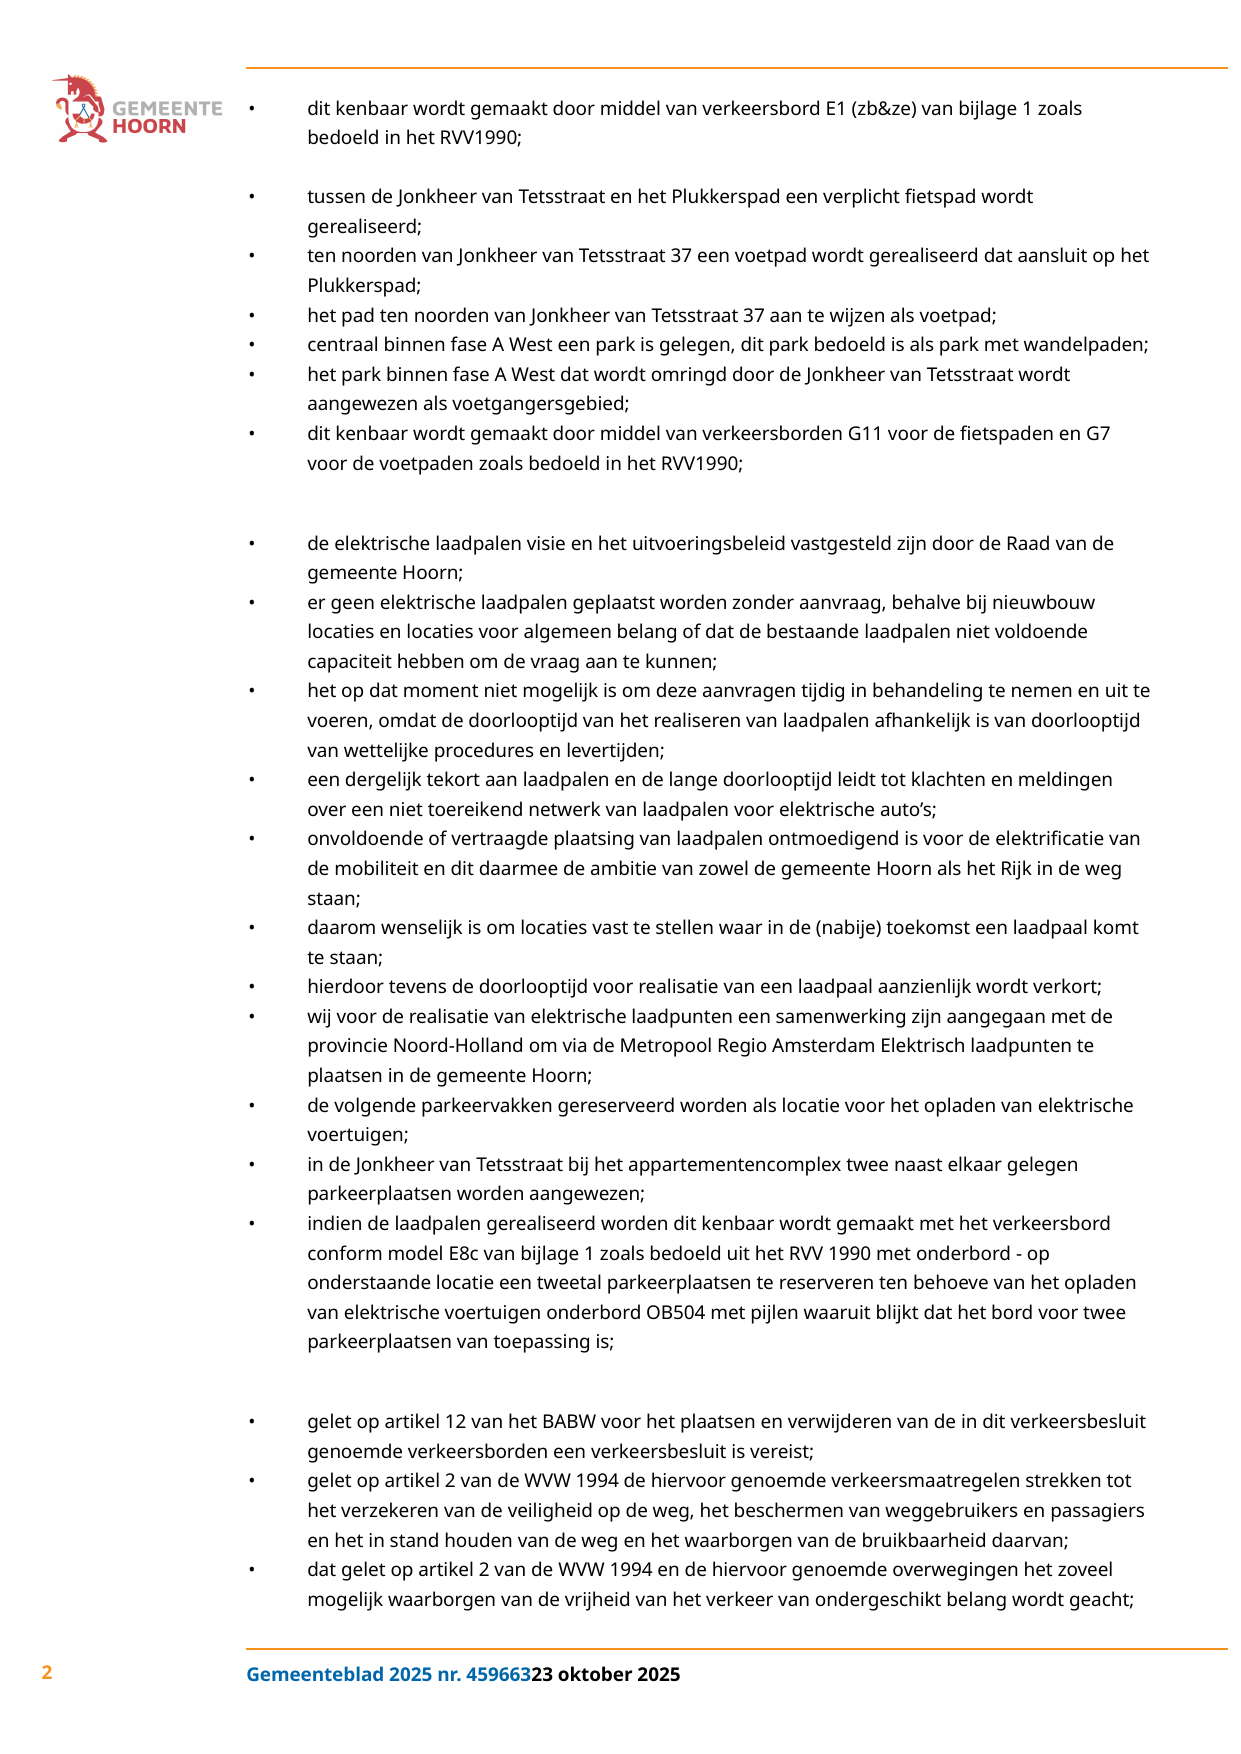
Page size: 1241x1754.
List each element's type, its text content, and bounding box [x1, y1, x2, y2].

list dit kenbaar wordt gemaakt door middel van verkeersborden G11 voor de fietspaden en G7 voor de voetpaden zoals bedoeld in het RVV1990; [248, 420, 1152, 476]
list het park binnen fase A West dat wordt omringd door de Jonkheer van Tetsstraat wordt aangewezen als voetgangersgebied; [248, 361, 1152, 416]
list de elektrische laadpalen visie en het uitvoeringsbeleid vastgesteld zijn door de Raad van de gemeente Hoorn; [248, 530, 1152, 585]
list gelet op artikel 12 van het BABW voor het plaatsen en verwijderen van de in dit verkeersbesluit genoemde verkeersborden een verkeersbesluit is vereist; [248, 1408, 1152, 1464]
list dit kenbaar wordt gemaakt door middel van verkeersbord E1 (zb&ze) van bijlage 1 zoals bedoeld in het RVV1990; [248, 95, 1152, 150]
list onvoldoende of vertraagde plaatsing van laadpalen ontmoedigend is voor de elektrificatie van de mobiliteit en dit daarmee de ambitie van zowel de gemeente Hoorn als het Rijk in de weg staan; [248, 826, 1152, 911]
picture [41, 47, 231, 172]
list het pad ten noorden van Jonkheer van Tetsstraat 37 aan te wijzen als voetpad; [248, 302, 1152, 328]
list het op dat moment niet mogelijk is om deze aanvragen tijdig in behandeling te nemen en uit te voeren, omdat de doorlooptijd van het realiseren van laadpalen afhankelijk is van doorlooptijd van wettelijke procedures en levertijden; [248, 678, 1152, 763]
list wij voor de realisatie van elektrische laadpunten een samenwerking zijn aangegaan met de provincie Noord-Holland om via de Metropool Regio Amsterdam Elektrisch laadpunten te plaatsen in de gemeente Hoorn; [248, 1003, 1152, 1088]
list in de Jonkheer van Tetsstraat bij het appartementencomplex twee naast elkaar gelegen parkeerplaatsen worden aangewezen; [248, 1151, 1152, 1206]
list een dergelijk tekort aan laadpalen en de lange doorlooptijd leidt tot klachten en meldingen over een niet toereikend netwerk van laadpalen voor elektrische auto’s; [248, 766, 1152, 822]
list hierdoor tevens de doorlooptijd voor realisatie van een laadpaal aanzienlijk wordt verkort; [248, 973, 1152, 999]
list ten noorden van Jonkheer van Tetsstraat 37 een voetpad wordt gerealiseerd dat aansluit op het Plukkerspad; [248, 243, 1152, 298]
list er geen elektrische laadpalen geplaatst worden zonder aanvraag, behalve bij nieuwbouw locaties en locaties voor algemeen belang of dat de bestaande laadpalen niet voldoende capaciteit hebben om de vraag aan te kunnen; [248, 589, 1152, 674]
list indien de laadpalen gerealiseerd worden dit kenbaar wordt gemaakt met het verkeersbord conform model E8c van bijlage 1 zoals bedoeld uit het RVV 1990 met onderbord - op onderstaande locatie een tweetal parkeerplaatsen te reserveren ten behoeve van het opladen van elektrische voertuigen onderbord OB504 met pijlen waaruit blijkt dat het bord voor twee parkeerplaatsen van toepassing is; [248, 1210, 1152, 1354]
list dat gelet op artikel 2 van de WVW 1994 en de hiervoor genoemde overwegingen het zoveel mogelijk waarborgen van de vrijheid van het verkeer van ondergeschikt belang wordt geacht; [248, 1556, 1152, 1612]
list tussen de Jonkheer van Tetsstraat en het Plukkerspad een verplicht fietspad wordt gerealiseerd; [248, 183, 1152, 239]
list centraal binnen fase A West een park is gelegen, dit park bedoeld is als park met wandelpaden; [248, 331, 1152, 357]
list gelet op artikel 2 van de WVW 1994 de hiervoor genoemde verkeersmaatregelen strekken tot het verzekeren van de veiligheid op de weg, het beschermen van weggebruikers en passagiers en het in stand houden van de weg en het waarborgen van de bruikbaarheid daarvan; [248, 1468, 1152, 1553]
list de volgende parkeervakken gereserveerd worden als locatie voor het opladen van elektrische voertuigen; [248, 1092, 1152, 1147]
list daarom wenselijk is om locaties vast te stellen waar in de (nabije) toekomst een laadpaal komt te staan; [248, 914, 1152, 970]
